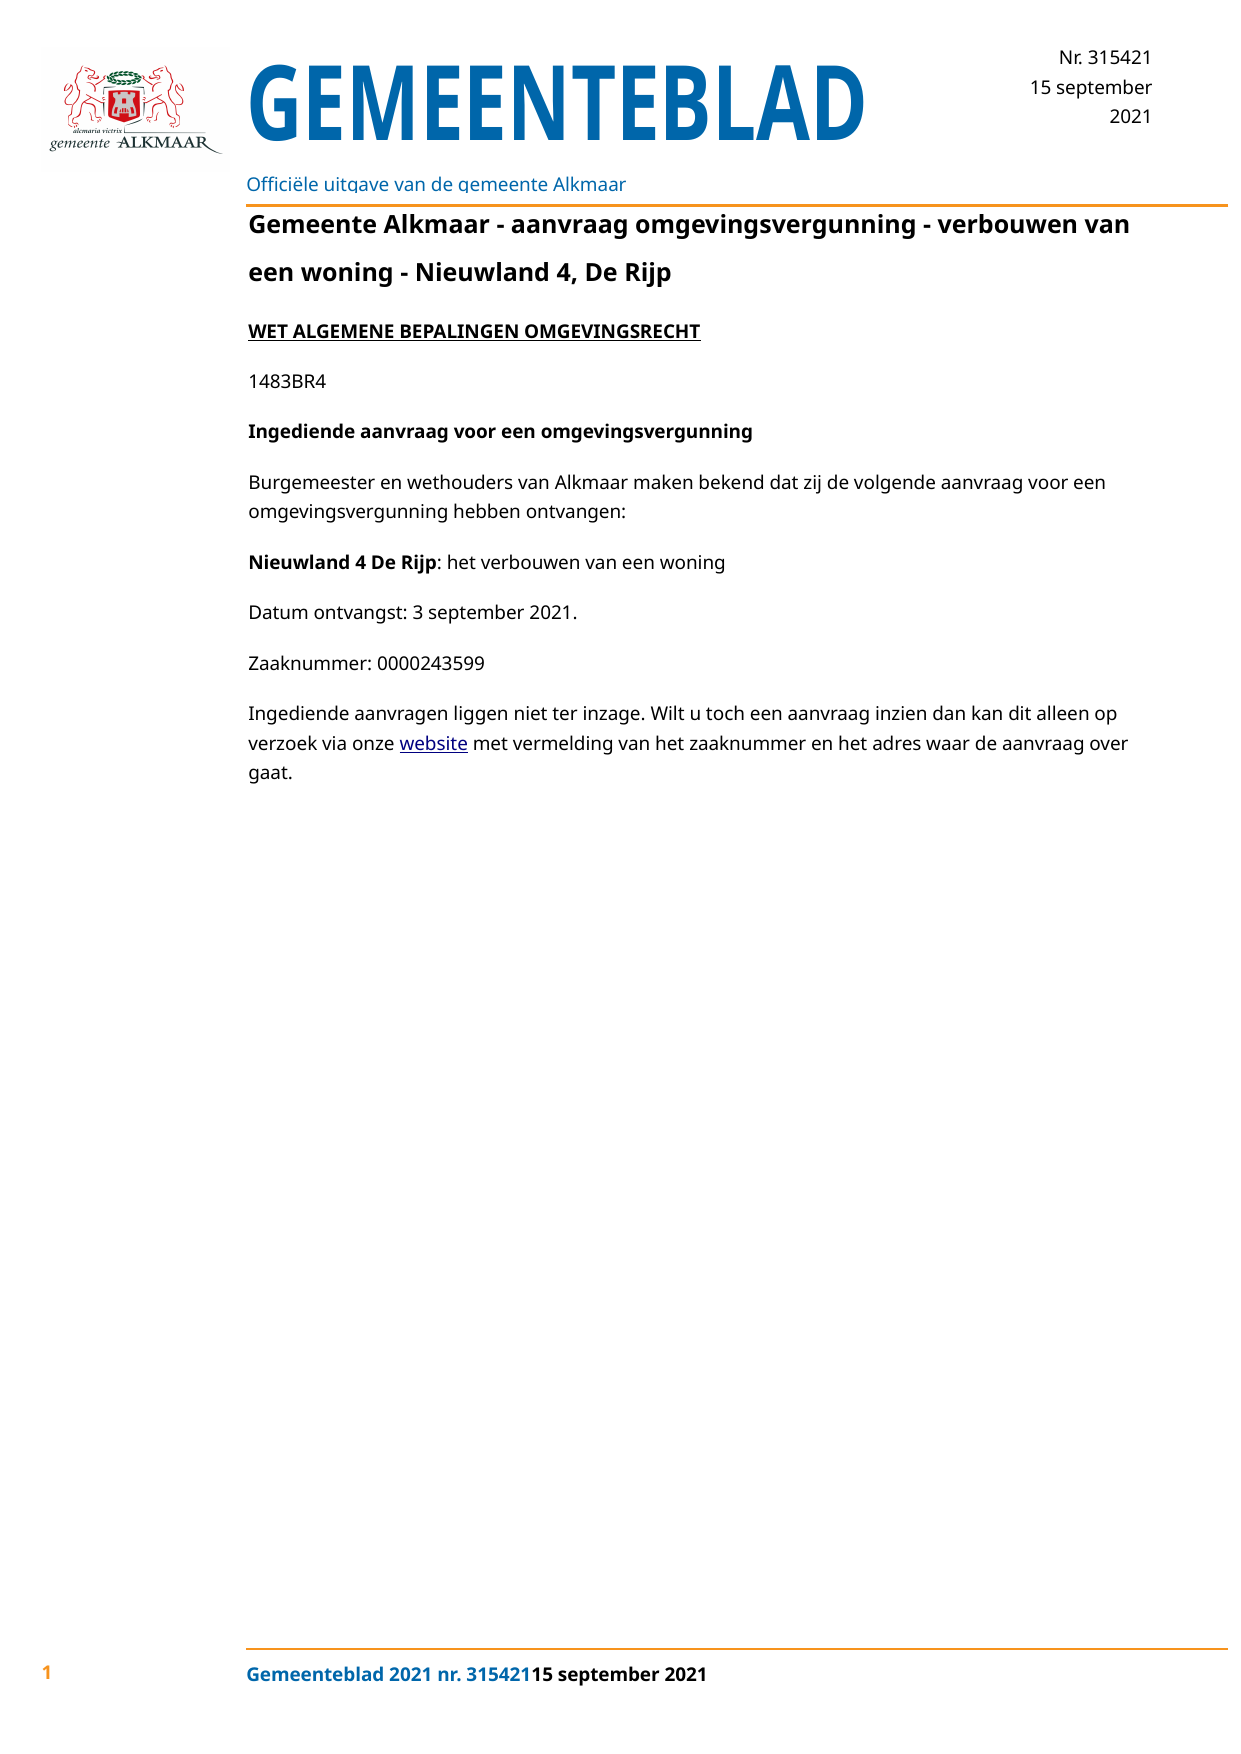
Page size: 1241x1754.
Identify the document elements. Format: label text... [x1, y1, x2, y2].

text Burgemeester en wethouders van Alkmaar maken bekend dat zij de volgende aanvraag voor een omgevingsvergunning hebben ontvangen: [248, 469, 1152, 524]
text 1483BR4 [248, 368, 1152, 394]
text WET ALGEMENE BEPALINGEN OMGEVINGSRECHT [248, 318, 1152, 344]
text Nieuwland 4 De Rijp: het verbouwen van een woning [248, 549, 1152, 575]
text Gemeente Alkmaar - aanvraag omgevingsvergunning - verbouwen van een woning - Nieuwland 4, De Rijp [248, 207, 1152, 288]
text Ingediende aanvragen liggen niet ter inzage. Wilt u toch een aanvraag inzien dan kan dit alleen op verzoek via onze website met vermelding van het zaaknummer en het adres waar de aanvraag over gaat. [248, 700, 1152, 785]
text Zaaknummer: 0000243599 [248, 650, 1152, 676]
picture [41, 47, 231, 172]
text Ingediende aanvraag voor een omgevingsvergunning [248, 419, 1152, 444]
text Datum ontvangst: 3 september 2021. [248, 599, 1152, 625]
